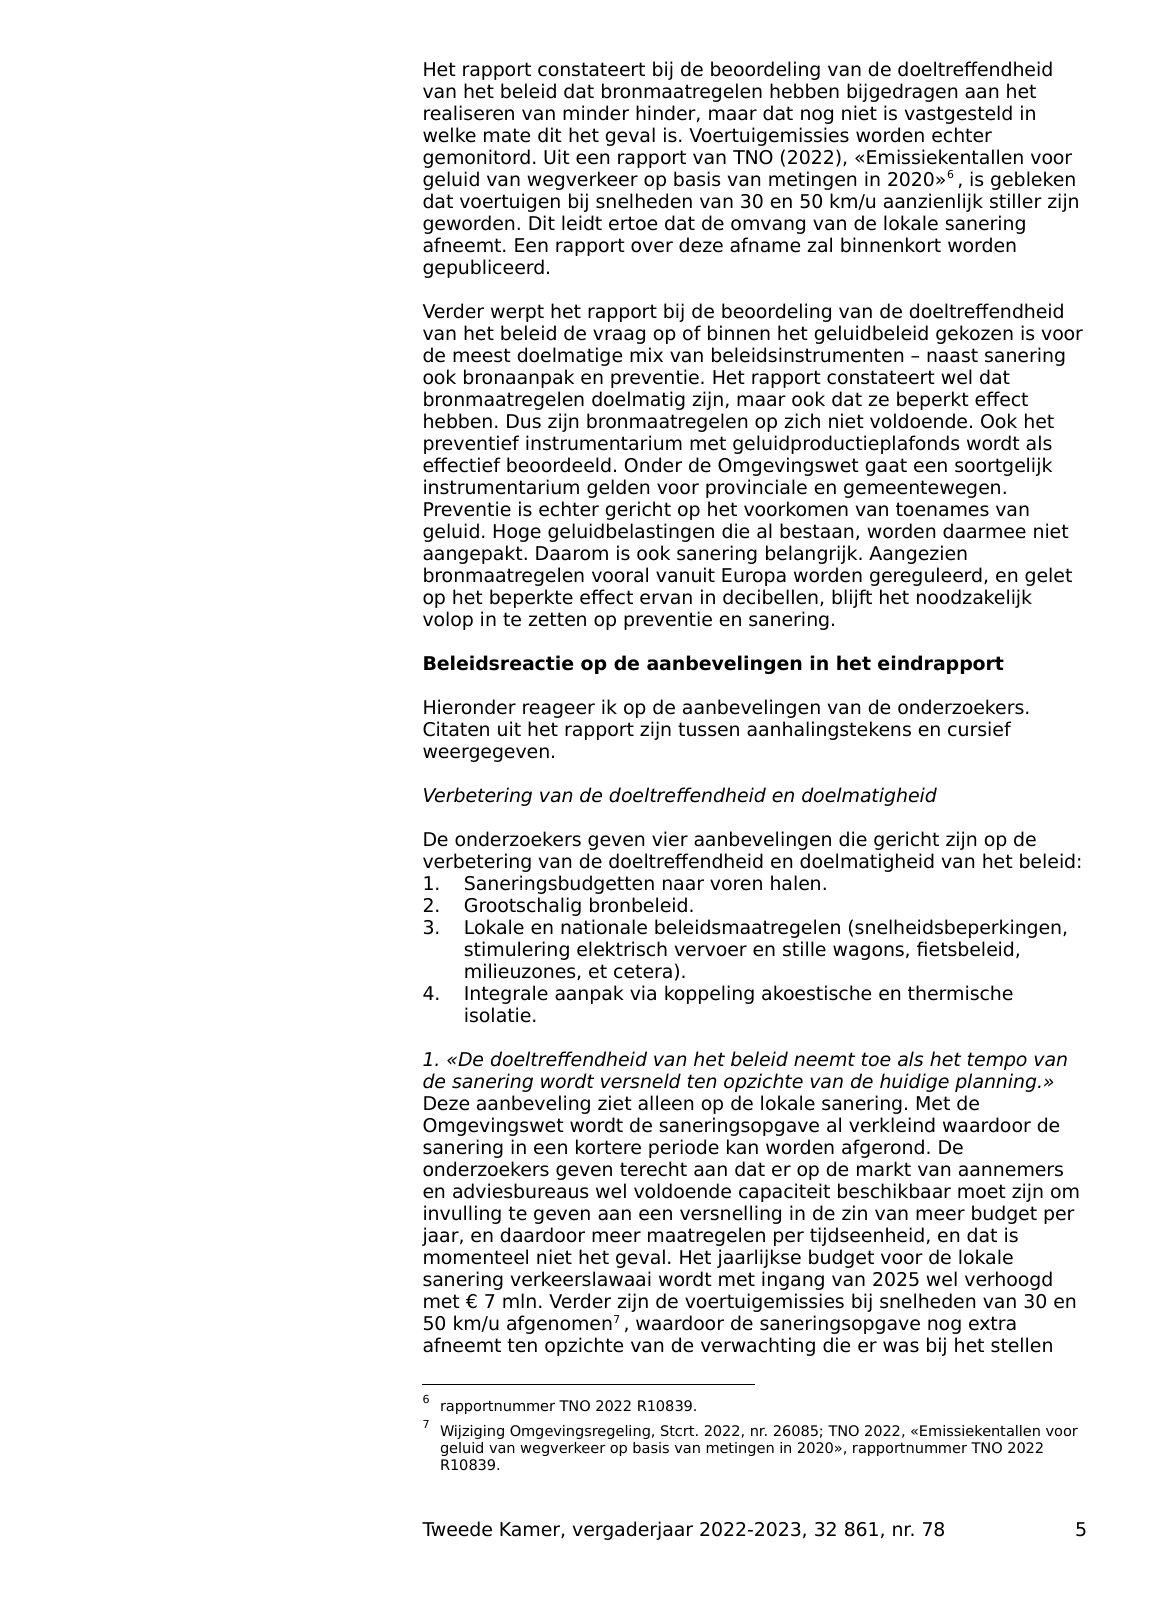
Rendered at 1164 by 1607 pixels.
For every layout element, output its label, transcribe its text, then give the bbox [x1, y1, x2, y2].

subtitle Beleidsreactie op de aanbevelingen in het eindrapport [422, 653, 1087, 675]
text 3. Lokale en nationale beleidsmaatregelen (snelheidsbeperkingen, stimulering elektrisch vervoer en stille wagons, fietsbeleid, milieuzones, et cetera). [422, 917, 1087, 983]
text 1. Saneringsbudgetten naar voren halen. [422, 873, 1087, 895]
subtitle Verbetering van de doeltreffendheid en doelmatigheid [422, 785, 1087, 807]
text Hieronder reageer ik op de aanbevelingen van de onderzoekers. Citaten uit het rapport zijn tussen aanhalingstekens en cursief weergegeven. [422, 697, 1087, 763]
text 2. Grootschalig bronbeleid. [422, 895, 1087, 917]
text rapportnummer TNO 2022 R10839. [422, 1393, 1087, 1416]
text De onderzoekers geven vier aanbevelingen die gericht zijn op de verbetering van de doeltreffendheid en doelmatigheid van het beleid: [422, 829, 1087, 873]
text Verder werpt het rapport bij de beoordeling van de doeltreffendheid van het beleid de vraag op of binnen het geluidbeleid gekozen is voor de meest doelmatige mix van beleidsinstrumenten – naast sanering ook bronaanpak en preventie. Het rapport constateert wel dat bronmaatregelen doelmatig zijn, maar ook dat ze beperkt effect hebben. Dus zijn bronmaatregelen op zich niet voldoende. Ook het preventief instrumentarium met geluidproductieplafonds wordt als effectief beoordeeld. Onder de Omgevingswet gaat een soortgelijk instrumentarium gelden voor provinciale en gemeentewegen. Preventie is echter gericht op het voorkomen van toenames van geluid. Hoge geluidbelastingen die al bestaan, worden daarmee niet aangepakt. Daarom is ook sanering belangrijk. Aangezien bronmaatregelen vooral vanuit Europa worden gereguleerd, en gelet op het beperkte effect ervan in decibellen, blijft het noodzakelijk volop in te zetten op preventie en sanering. [422, 301, 1087, 631]
text 4. Integrale aanpak via koppeling akoestische en thermische isolatie. [422, 983, 1087, 1027]
text Wijziging Omgevingsregeling, Stcrt. 2022, nr. 26085; TNO 2022, «Emissiekentallen voor geluid van wegverkeer op basis van metingen in 2020», rapportnummer TNO 2022 R10839. [422, 1418, 1087, 1474]
text Deze aanbeveling ziet alleen op de lokale sanering. Met de Omgevingswet wordt de saneringsopgave al verkleind waardoor de sanering in een kortere periode kan worden afgerond. De onderzoekers geven terecht aan dat er op de markt van aannemers en adviesbureaus wel voldoende capaciteit beschikbaar moet zijn om invulling te geven aan een versnelling in de zin van meer budget per jaar, en daardoor meer maatregelen per tijdseenheid, en dat is momenteel niet het geval. Het jaarlijkse budget voor de lokale sanering verkeerslawaai wordt met ingang van 2025 wel verhoogd met € 7 mln. Verder zijn de voertuigemissies bij snelheden van 30 en 50 km/u afgenomen, waardoor de saneringsopgave nog extra afneemt ten opzichte van de verwachting die er was bij het stellen [422, 1093, 1087, 1357]
text Het rapport constateert bij de beoordeling van de doeltreffendheid van het beleid dat bronmaatregelen hebben bijgedragen aan het realiseren van minder hinder, maar dat nog niet is vastgesteld in welke mate dit het geval is. Voertuigemissies worden echter gemonitord. Uit een rapport van TNO (2022), «Emissiekentallen voor geluid van wegverkeer op basis van metingen in 2020», is gebleken dat voertuigen bij snelheden van 30 en 50 km/u aanzienlijk stiller zijn geworden. Dit leidt ertoe dat de omvang van de lokale sanering afneemt. Een rapport over deze afname zal binnenkort worden gepubliceerd. [422, 59, 1087, 279]
text 1. «De doeltreffendheid van het beleid neemt toe als het tempo van de sanering wordt versneld ten opzichte van de huidige planning.» [422, 1049, 1087, 1093]
